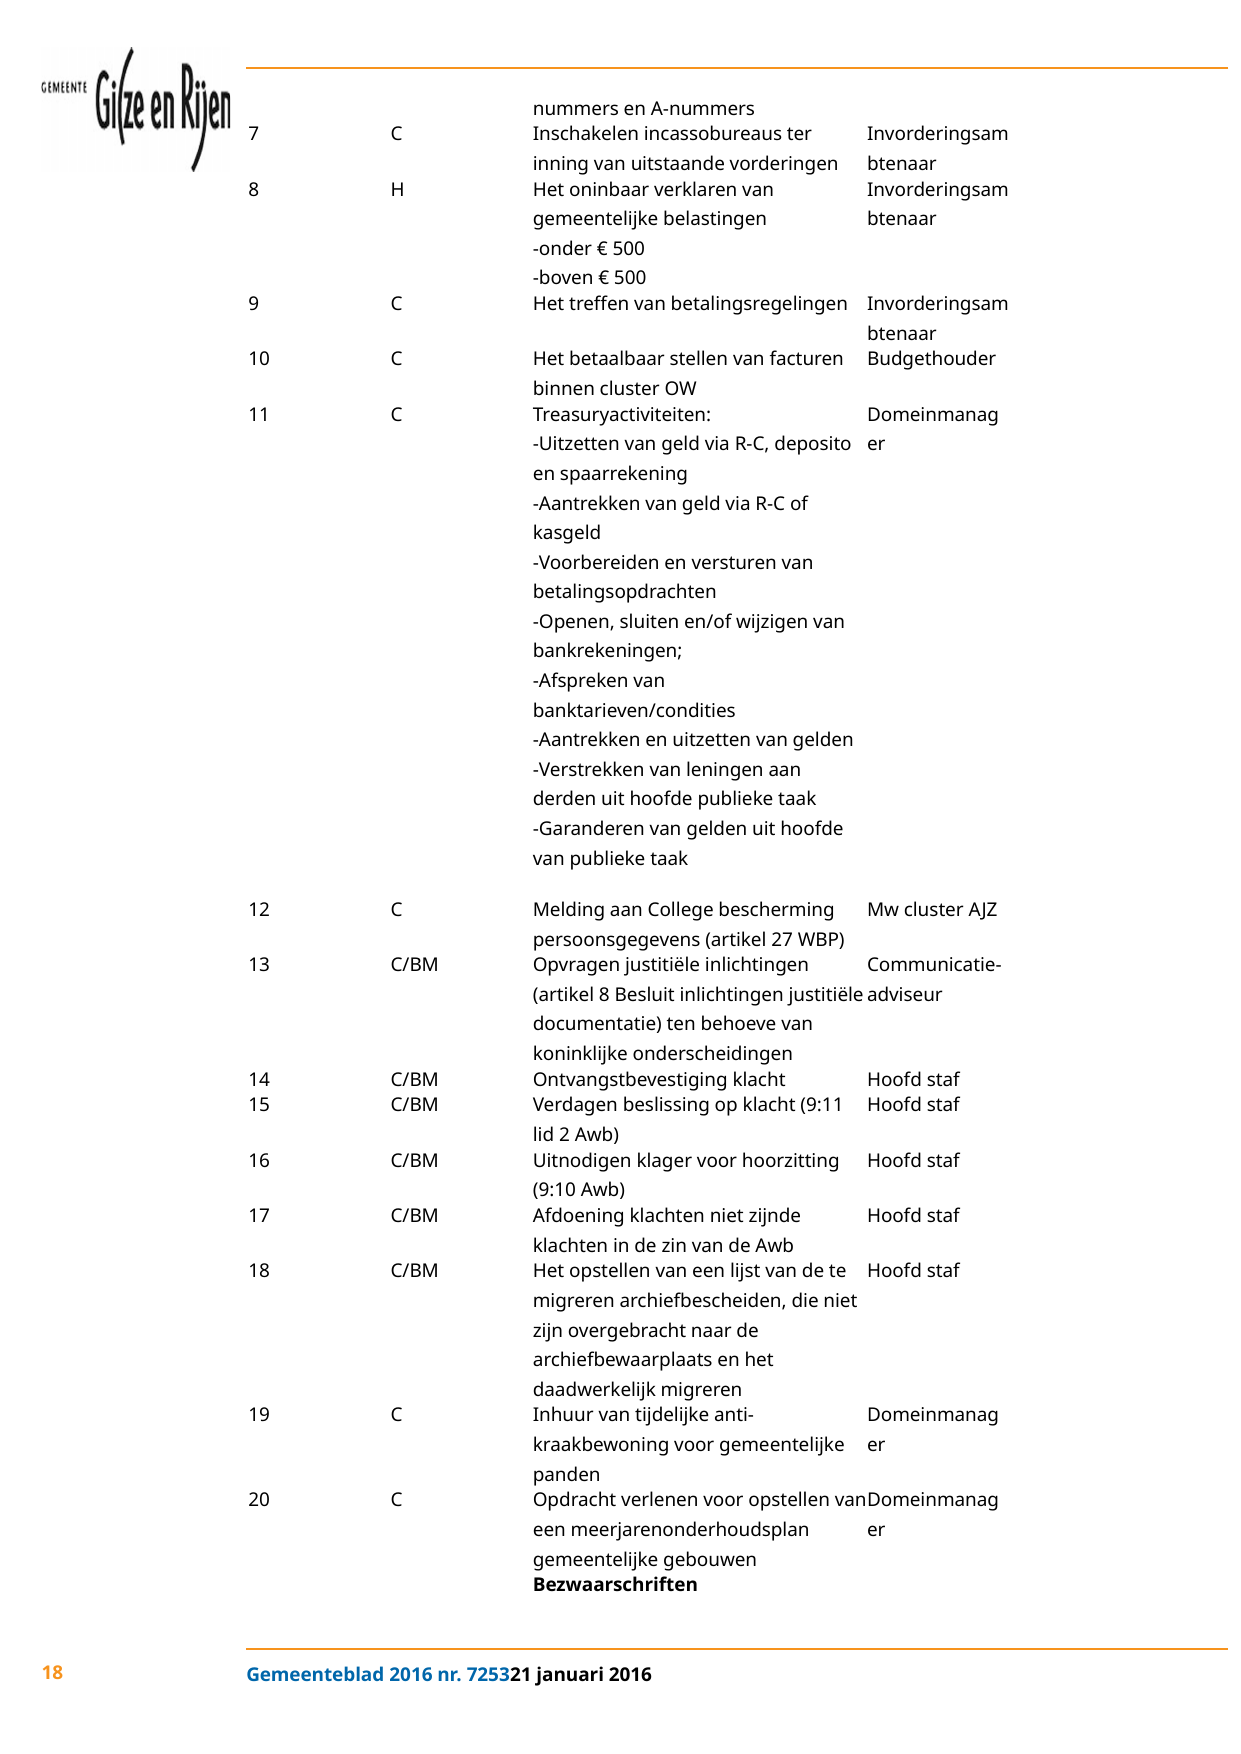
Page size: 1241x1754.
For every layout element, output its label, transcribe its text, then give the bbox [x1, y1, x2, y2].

table_cell Melding aan College bescherming persoonsgegevens (artikel 27 WBP) [533, 896, 867, 951]
table_cell Communicatie-adviseur [867, 951, 1009, 1066]
table_cell [1009, 870, 1152, 896]
table_cell [867, 1571, 1009, 1597]
table_cell Het opstellen van een lijst van de te migreren archiefbescheiden, die niet zijn overgebracht naar de archiefbewaarplaats en het daadwerkelijk migreren [533, 1258, 867, 1402]
table_cell 10 [248, 346, 390, 401]
table_cell Het betaalbaar stellen van facturen binnen cluster OW [533, 346, 867, 401]
table_cell [1009, 896, 1152, 951]
table_cell 18 [248, 1258, 390, 1402]
table_cell [1009, 346, 1152, 401]
table_cell [533, 870, 867, 896]
table_cell [1009, 290, 1152, 346]
table_cell [390, 870, 533, 896]
picture [41, 47, 231, 172]
table_cell Afdoening klachten niet zijnde klachten in de zin van de Awb [533, 1202, 867, 1258]
table_cell C [390, 401, 533, 870]
table_cell 9 [248, 290, 390, 346]
table_cell 20 [248, 1487, 390, 1571]
table_cell Opdracht verlenen voor opstellen van een meerjarenonderhoudsplan gemeentelijke gebouwen [533, 1487, 867, 1571]
table_cell Ontvangstbevestiging klacht [533, 1066, 867, 1092]
table_cell [1009, 1147, 1152, 1202]
table_cell C [390, 121, 533, 176]
table_cell Domeinmanager [867, 1402, 1009, 1487]
table_cell Invorderingsambtenaar [867, 121, 1009, 176]
table_cell H [390, 176, 533, 290]
table_cell [1009, 1066, 1152, 1092]
table_cell C/BM [390, 1202, 533, 1258]
table_cell [1009, 951, 1152, 1066]
table_cell [248, 1571, 390, 1597]
table_cell 17 [248, 1202, 390, 1258]
table_cell C [390, 290, 533, 346]
table_cell 13 [248, 951, 390, 1066]
table_cell Mw cluster AJZ [867, 896, 1009, 951]
table_cell 19 [248, 1402, 390, 1487]
table_cell Domeinmanager [867, 401, 1009, 870]
table_cell 15 [248, 1092, 390, 1147]
table_cell [867, 95, 1009, 121]
table_cell [1009, 1571, 1152, 1597]
table_cell [1009, 176, 1152, 290]
table_cell C [390, 896, 533, 951]
table_cell C/BM [390, 1092, 533, 1147]
table_cell [248, 95, 390, 121]
table_cell Opvragen justitiële inlichtingen (artikel 8 Besluit inlichtingen justitiële documentatie) ten behoeve van koninklijke onderscheidingen [533, 951, 867, 1066]
table_cell Treasuryactiviteiten: -Uitzetten van geld via R-C, deposito en spaarrekening -Aantrekken van geld via R-C of kasgeld -Voorbereiden en versturen van betalingsopdrachten -Openen, sluiten en/of wijzigen van bankrekeningen; -Afspreken van banktarieven/condities -Aantrekken en uitzetten van gelden -Verstrekken van leningen aan derden uit hoofde publieke taak -Garanderen van gelden uit hoofde van publieke taak [533, 401, 867, 870]
table_cell Het oninbaar verklaren van gemeentelijke belastingen -onder € 500 -boven € 500 [533, 176, 867, 290]
table_cell 11 [248, 401, 390, 870]
table_cell Hoofd staf [867, 1066, 1009, 1092]
table_cell Bezwaarschriften [533, 1571, 867, 1597]
table_cell Hoofd staf [867, 1147, 1009, 1202]
table_cell [1009, 401, 1152, 870]
table_cell [1009, 1202, 1152, 1258]
table_cell Uitnodigen klager voor hoorzitting (9:10 Awb) [533, 1147, 867, 1202]
table_cell Hoofd staf [867, 1258, 1009, 1402]
table_cell Budgethouder [867, 346, 1009, 401]
table_cell Inschakelen incassobureaus ter inning van uitstaande vorderingen [533, 121, 867, 176]
table_cell C [390, 1487, 533, 1571]
table_cell [1009, 1092, 1152, 1147]
table_cell nummers en A-nummers [533, 95, 867, 121]
table_cell 8 [248, 176, 390, 290]
table_cell C/BM [390, 951, 533, 1066]
table_cell Invorderingsambtenaar [867, 176, 1009, 290]
table_cell C [390, 346, 533, 401]
table_cell [248, 870, 390, 896]
table_cell [1009, 1402, 1152, 1487]
table_cell Het treffen van betalingsregelingen [533, 290, 867, 346]
table_cell Inhuur van tijdelijke anti-kraakbewoning voor gemeentelijke panden [533, 1402, 867, 1487]
table_cell C/BM [390, 1147, 533, 1202]
table_cell [867, 870, 1009, 896]
table_cell 12 [248, 896, 390, 951]
table_cell [390, 95, 533, 121]
table_cell C/BM [390, 1258, 533, 1402]
table_cell [1009, 1487, 1152, 1571]
table_cell Verdagen beslissing op klacht (9:11 lid 2 Awb) [533, 1092, 867, 1147]
table_cell [390, 1571, 533, 1597]
table_cell [1009, 95, 1152, 121]
table_cell 7 [248, 121, 390, 176]
table_cell Invorderingsambtenaar [867, 290, 1009, 346]
table_cell Hoofd staf [867, 1202, 1009, 1258]
table_cell 16 [248, 1147, 390, 1202]
table_cell 14 [248, 1066, 390, 1092]
table_cell [1009, 1258, 1152, 1402]
table_cell C [390, 1402, 533, 1487]
table_cell Domeinmanager [867, 1487, 1009, 1571]
table_cell Hoofd staf [867, 1092, 1009, 1147]
table_cell C/BM [390, 1066, 533, 1092]
table_cell [1009, 121, 1152, 176]
